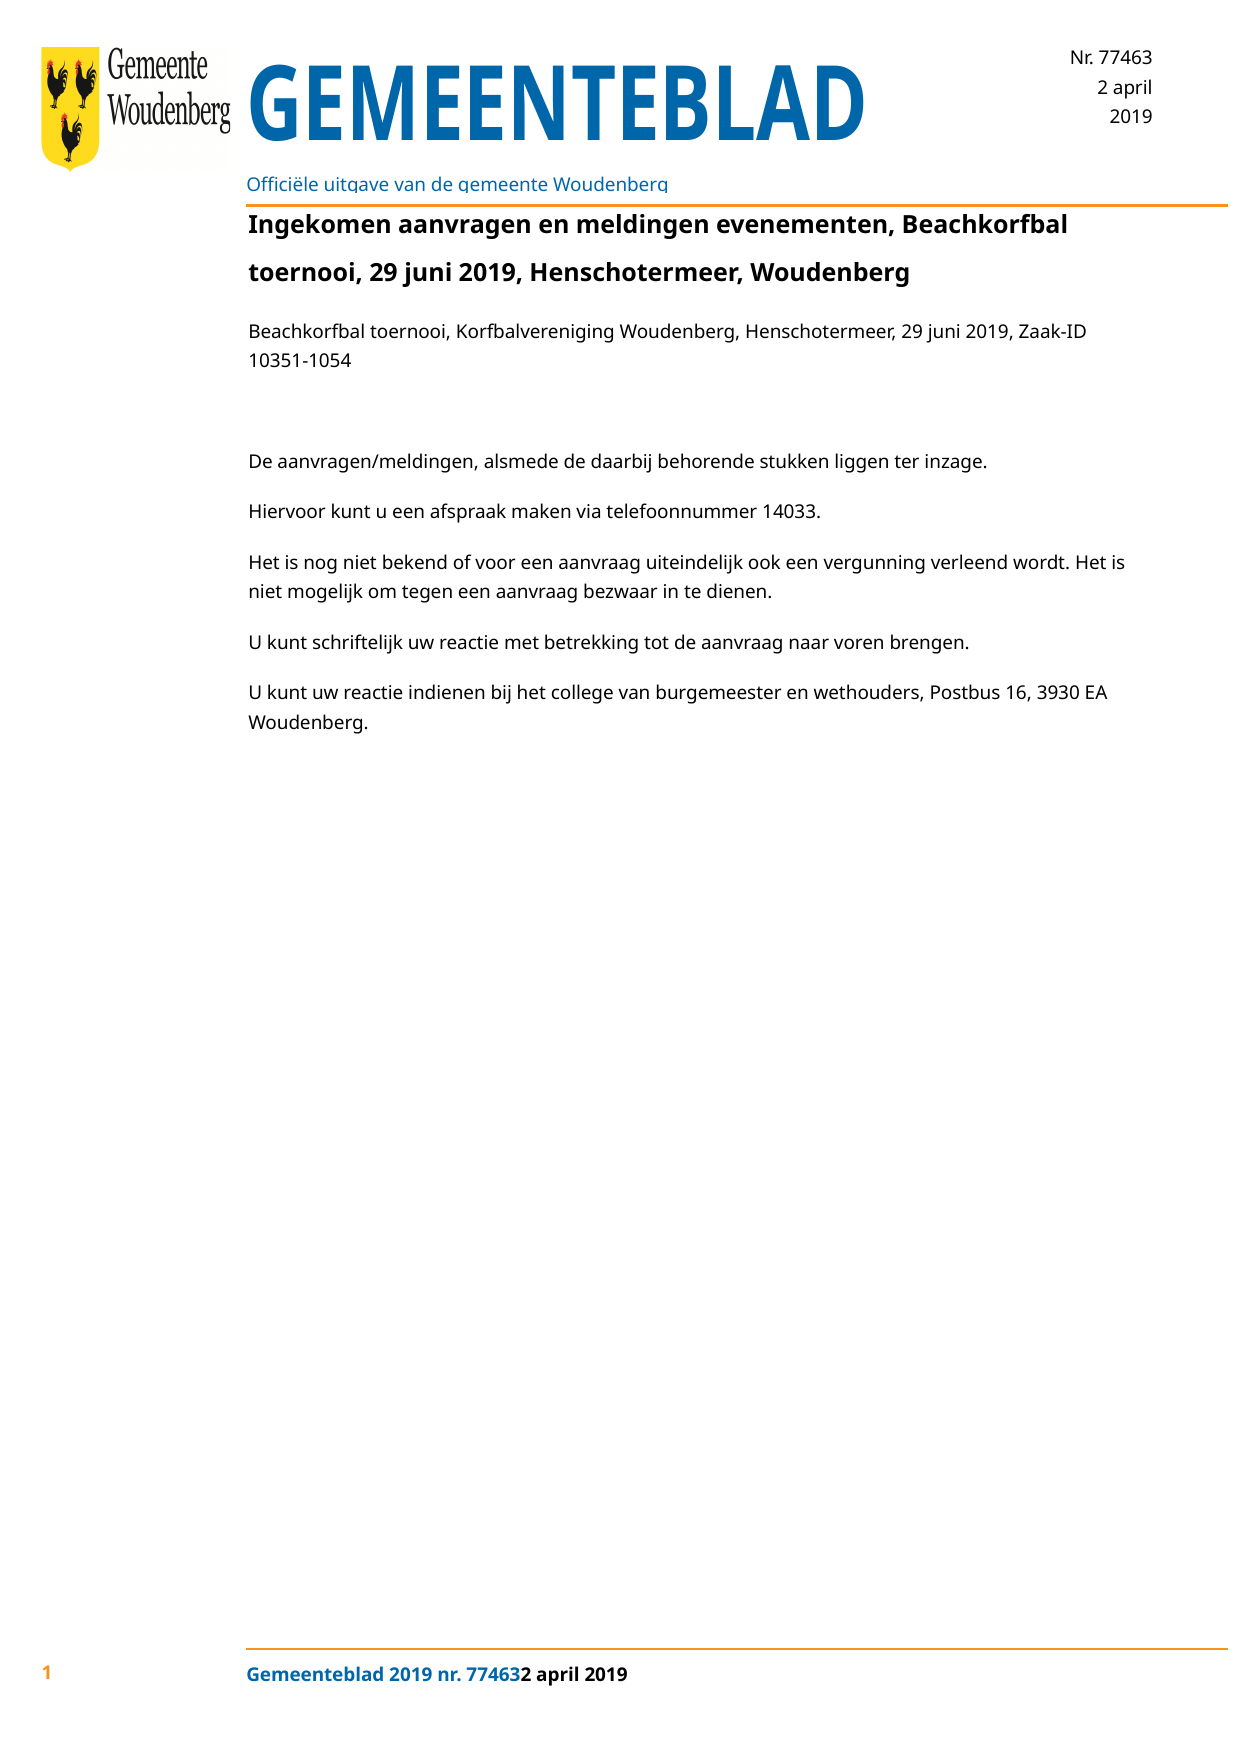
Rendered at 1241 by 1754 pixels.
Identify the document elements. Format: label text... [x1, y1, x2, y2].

text Het is nog niet bekend of voor een aanvraag uiteindelijk ook een vergunning verleend wordt. Het is niet mogelijk om tegen een aanvraag bezwaar in te dienen. [248, 549, 1152, 604]
text De aanvragen/meldingen, alsmede de daarbij behorende stukken liggen ter inzage. [248, 448, 1152, 474]
text Beachkorfbal toernooi, Korfbalvereniging Woudenberg, Henschotermeer, 29 juni 2019, Zaak-ID 10351-1054 [248, 318, 1152, 373]
text Hiervoor kunt u een afspraak maken via telefoonnummer 14033. [248, 499, 1152, 524]
text Ingekomen aanvragen en meldingen evenementen, Beachkorfbal toernooi, 29 juni 2019, Henschotermeer, Woudenberg [248, 207, 1152, 288]
text U kunt schriftelijk uw reactie met betrekking tot de aanvraag naar voren brengen. [248, 629, 1152, 655]
picture [41, 47, 231, 172]
text U kunt uw reactie indienen bij het college van burgemeester en wethouders, Postbus 16, 3930 EA Woudenberg. [248, 679, 1152, 735]
